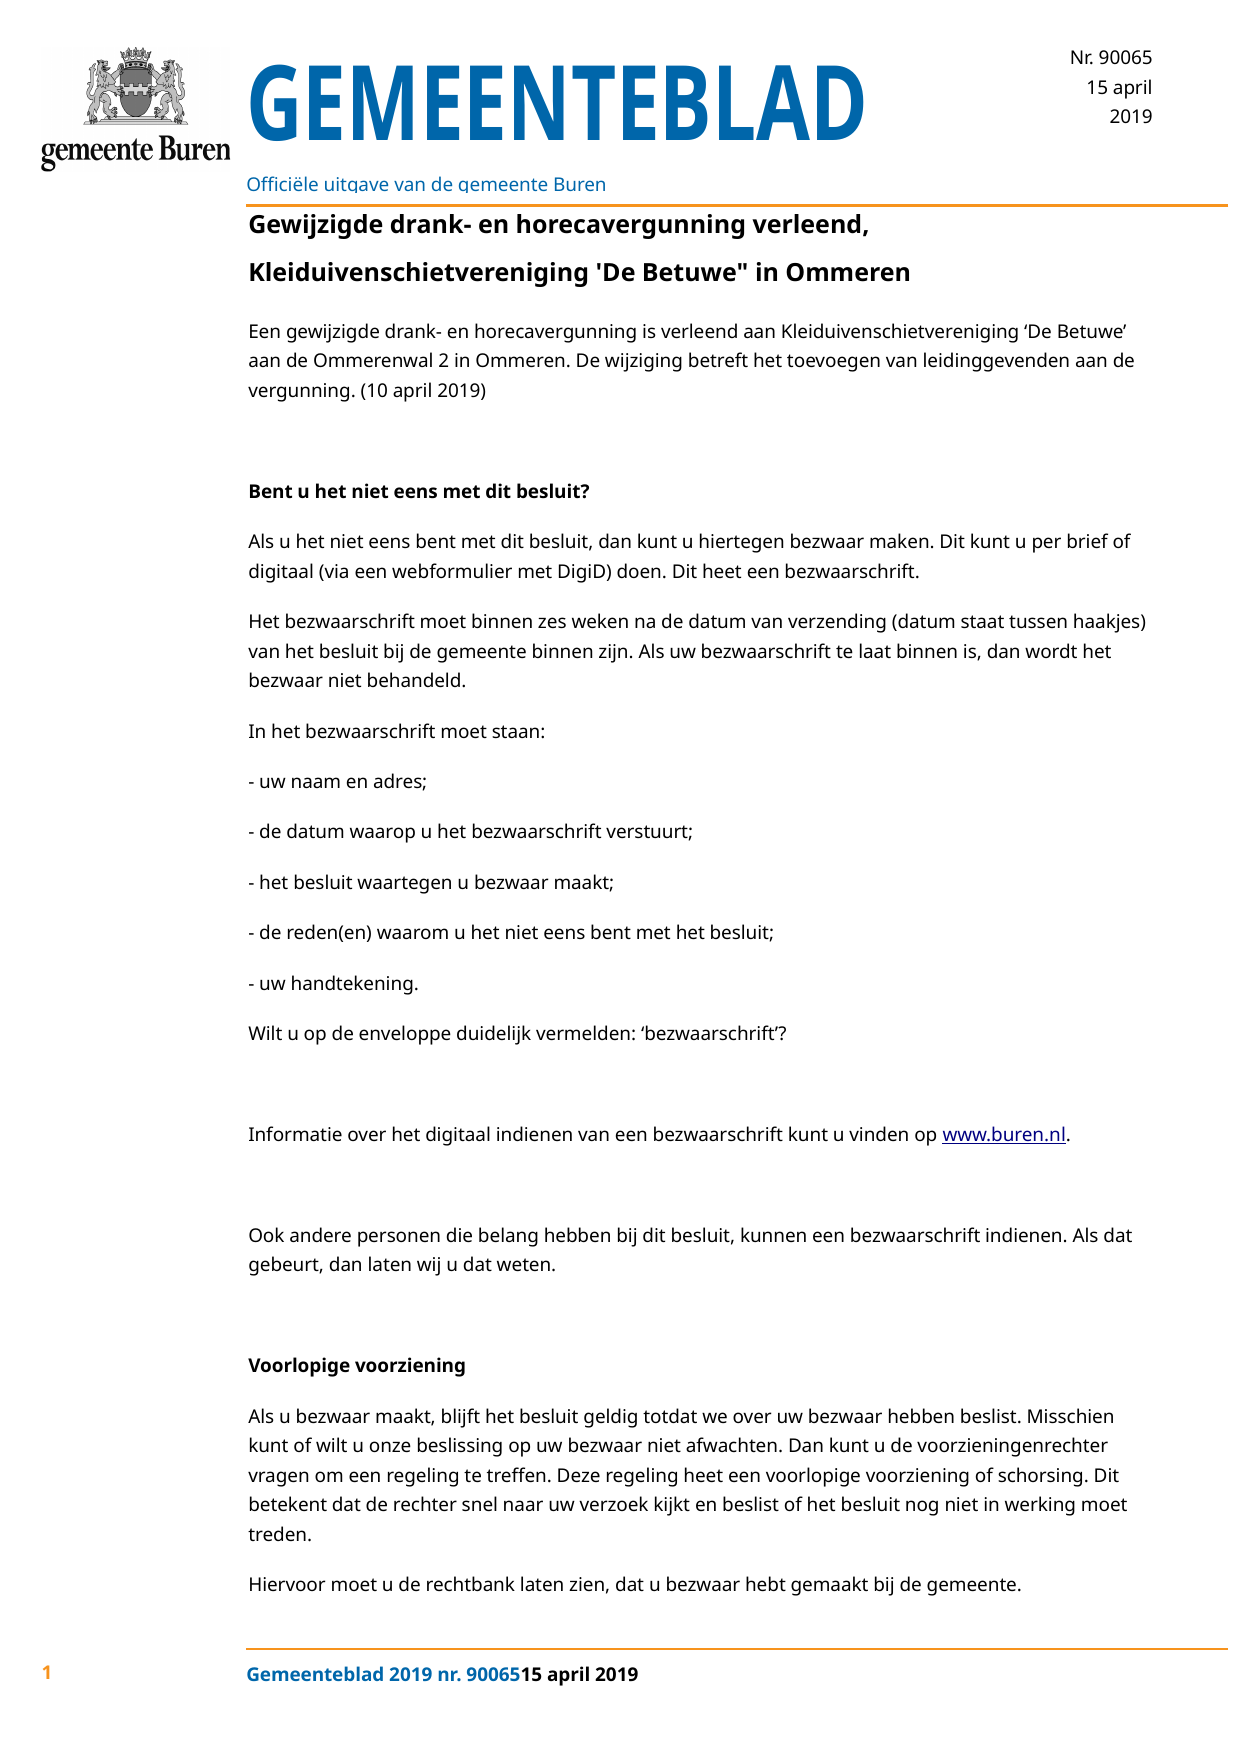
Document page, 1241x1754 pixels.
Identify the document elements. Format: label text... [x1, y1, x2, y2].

text - het besluit waartegen u bezwaar maakt; [248, 869, 1152, 895]
picture [41, 47, 231, 172]
text Ook andere personen die belang hebben bij dit besluit, kunnen een bezwaarschrift indienen. Als dat gebeurt, dan laten wij u dat weten. [248, 1222, 1152, 1277]
text - de reden(en) waarom u het niet eens bent met het besluit; [248, 919, 1152, 945]
text Het bezwaarschrift moet binnen zes weken na de datum van verzending (datum staat tussen haakjes) van het besluit bij de gemeente binnen zijn. Als uw bezwaarschrift te laat binnen is, dan wordt het bezwaar niet behandeld. [248, 608, 1152, 693]
text Wilt u op de enveloppe duidelijk vermelden: ‘bezwaarschrift’? [248, 1020, 1152, 1046]
text Voorlopige voorziening [248, 1352, 1152, 1378]
text Informatie over het digitaal indienen van een bezwaarschrift kunt u vinden op www.buren.nl. [248, 1121, 1152, 1147]
text - uw handtekening. [248, 970, 1152, 996]
text Hiervoor moet u de rechtbank laten zien, dat u bezwaar hebt gemaakt bij de gemeente. [248, 1572, 1152, 1597]
text Bent u het niet eens met dit besluit? [248, 478, 1152, 504]
text In het bezwaarschrift moet staan: [248, 718, 1152, 744]
text - de datum waarop u het bezwaarschrift verstuurt; [248, 819, 1152, 844]
text Gewijzigde drank- en horecavergunning verleend, Kleiduivenschietvereniging 'De Betuwe" in Ommeren [248, 207, 1152, 288]
text Als u bezwaar maakt, blijft het besluit geldig totdat we over uw bezwaar hebben beslist. Misschien kunt of wilt u onze beslissing op uw bezwaar niet afwachten. Dan kunt u de voorzieningenrechter vragen om een regeling te treffen. Deze regeling heet een voorlopige voorziening of schorsing. Dit betekent dat de rechter snel naar uw verzoek kijkt en beslist of het besluit nog niet in werking moet treden. [248, 1403, 1152, 1547]
text - uw naam en adres; [248, 768, 1152, 794]
text Een gewijzigde drank- en horecavergunning is verleend aan Kleiduivenschietvereniging ‘De Betuwe’ aan de Ommerenwal 2 in Ommeren. De wijziging betreft het toevoegen van leidinggevenden aan de vergunning. (10 april 2019) [248, 318, 1152, 403]
text Als u het niet eens bent met dit besluit, dan kunt u hiertegen bezwaar maken. Dit kunt u per brief of digitaal (via een webformulier met DigiD) doen. Dit heet een bezwaarschrift. [248, 528, 1152, 584]
